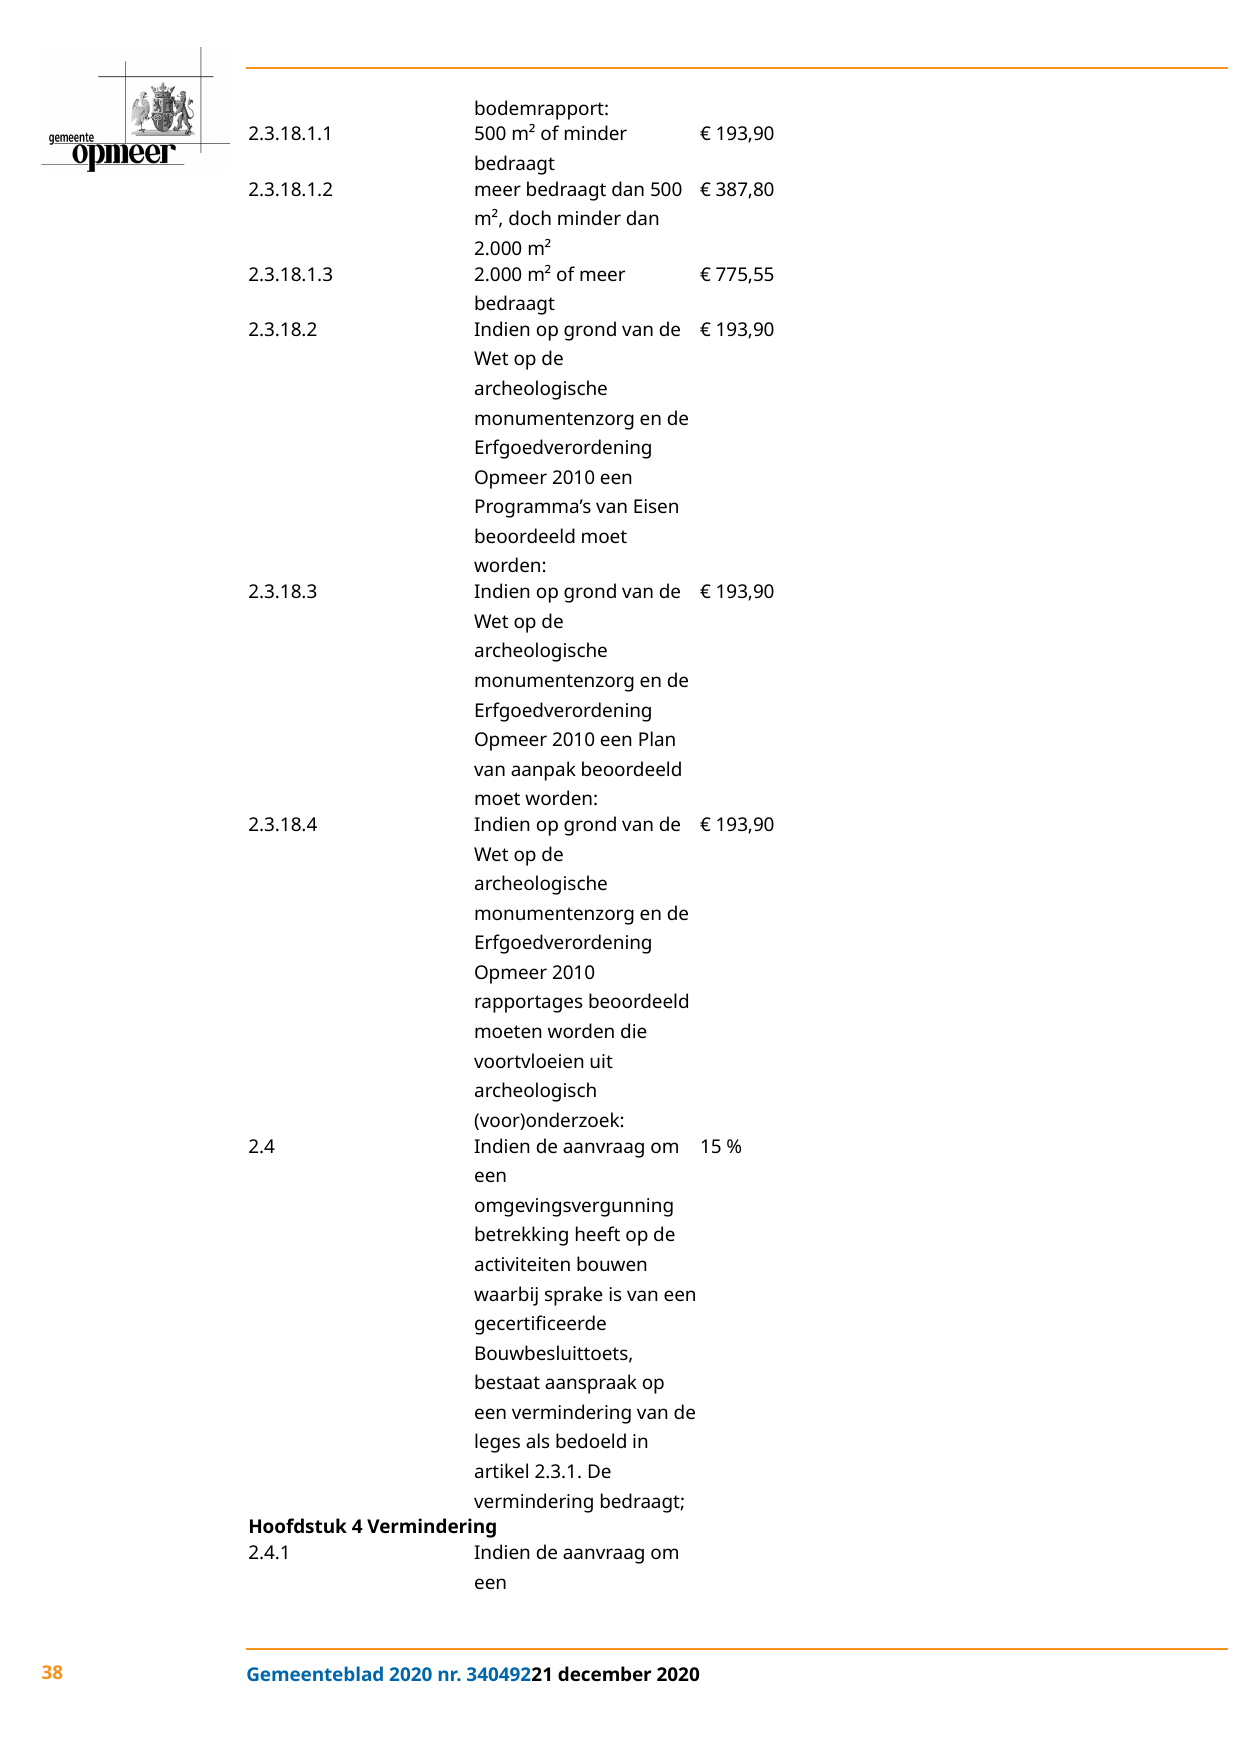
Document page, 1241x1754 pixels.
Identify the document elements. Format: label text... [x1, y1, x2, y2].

table_cell 500 m² of minder bedraagt [474, 121, 700, 176]
table_cell € 775,55 [700, 261, 926, 316]
table_cell € 193,90 [700, 811, 926, 1133]
table_cell Indien op grond van de Wet op de archeologische monumentenzorg en de Erfgoedverordening Opmeer 2010 een Plan van aanpak beoordeeld moet worden: [474, 579, 700, 811]
table_cell [926, 121, 1152, 176]
table_cell [926, 261, 1152, 316]
table_cell Indien de aanvraag om een omgevingsvergunning betrekking heeft op de activiteiten bouwen waarbij sprake is van een gecertificeerde Bouwbesluittoets, bestaat aanspraak op een vermindering van de leges als bedoeld in artikel 2.3.1. De vermindering bedraagt; [474, 1133, 700, 1513]
table_cell 2.3.18.2 [248, 316, 474, 578]
table_cell [926, 811, 1152, 1133]
table_cell € 193,90 [700, 579, 926, 811]
table_cell [926, 316, 1152, 578]
table_cell Indien op grond van de Wet op de archeologische monumentenzorg en de Erfgoedverordening Opmeer 2010 rapportages beoordeeld moeten worden die voortvloeien uit archeologisch (voor)onderzoek: [474, 811, 700, 1133]
table_cell € 193,90 [700, 316, 926, 578]
table_cell 2.3.18.1.2 [248, 176, 474, 261]
table_cell € 387,80 [700, 176, 926, 261]
table_cell 2.3.18.1.3 [248, 261, 474, 316]
table_cell [700, 1539, 926, 1594]
table_cell [926, 1539, 1152, 1594]
table_cell € 193,90 [700, 121, 926, 176]
table_cell Hoofdstuk 4 Vermindering [248, 1514, 1152, 1539]
table_cell 15 % [700, 1133, 926, 1513]
table_cell bodemrapport: [474, 95, 700, 121]
table_cell [926, 579, 1152, 811]
table_cell [926, 1133, 1152, 1513]
table_cell Indien de aanvraag om een [474, 1539, 700, 1594]
table_cell 2.3.18.3 [248, 579, 474, 811]
table_cell [248, 95, 474, 121]
table_cell 2.3.18.4 [248, 811, 474, 1133]
table_cell 2.4.1 [248, 1539, 474, 1594]
table_cell [926, 95, 1152, 121]
table_cell 2.4 [248, 1133, 474, 1513]
table_cell 2.000 m² of meer bedraagt [474, 261, 700, 316]
table_cell Indien op grond van de Wet op de archeologische monumentenzorg en de Erfgoedverordening Opmeer 2010 een Programma’s van Eisen beoordeeld moet worden: [474, 316, 700, 578]
table_cell [926, 176, 1152, 261]
table_cell 2.3.18.1.1 [248, 121, 474, 176]
picture [41, 47, 231, 172]
table_cell meer bedraagt dan 500 m², doch minder dan 2.000 m² [474, 176, 700, 261]
table_cell [700, 95, 926, 121]
